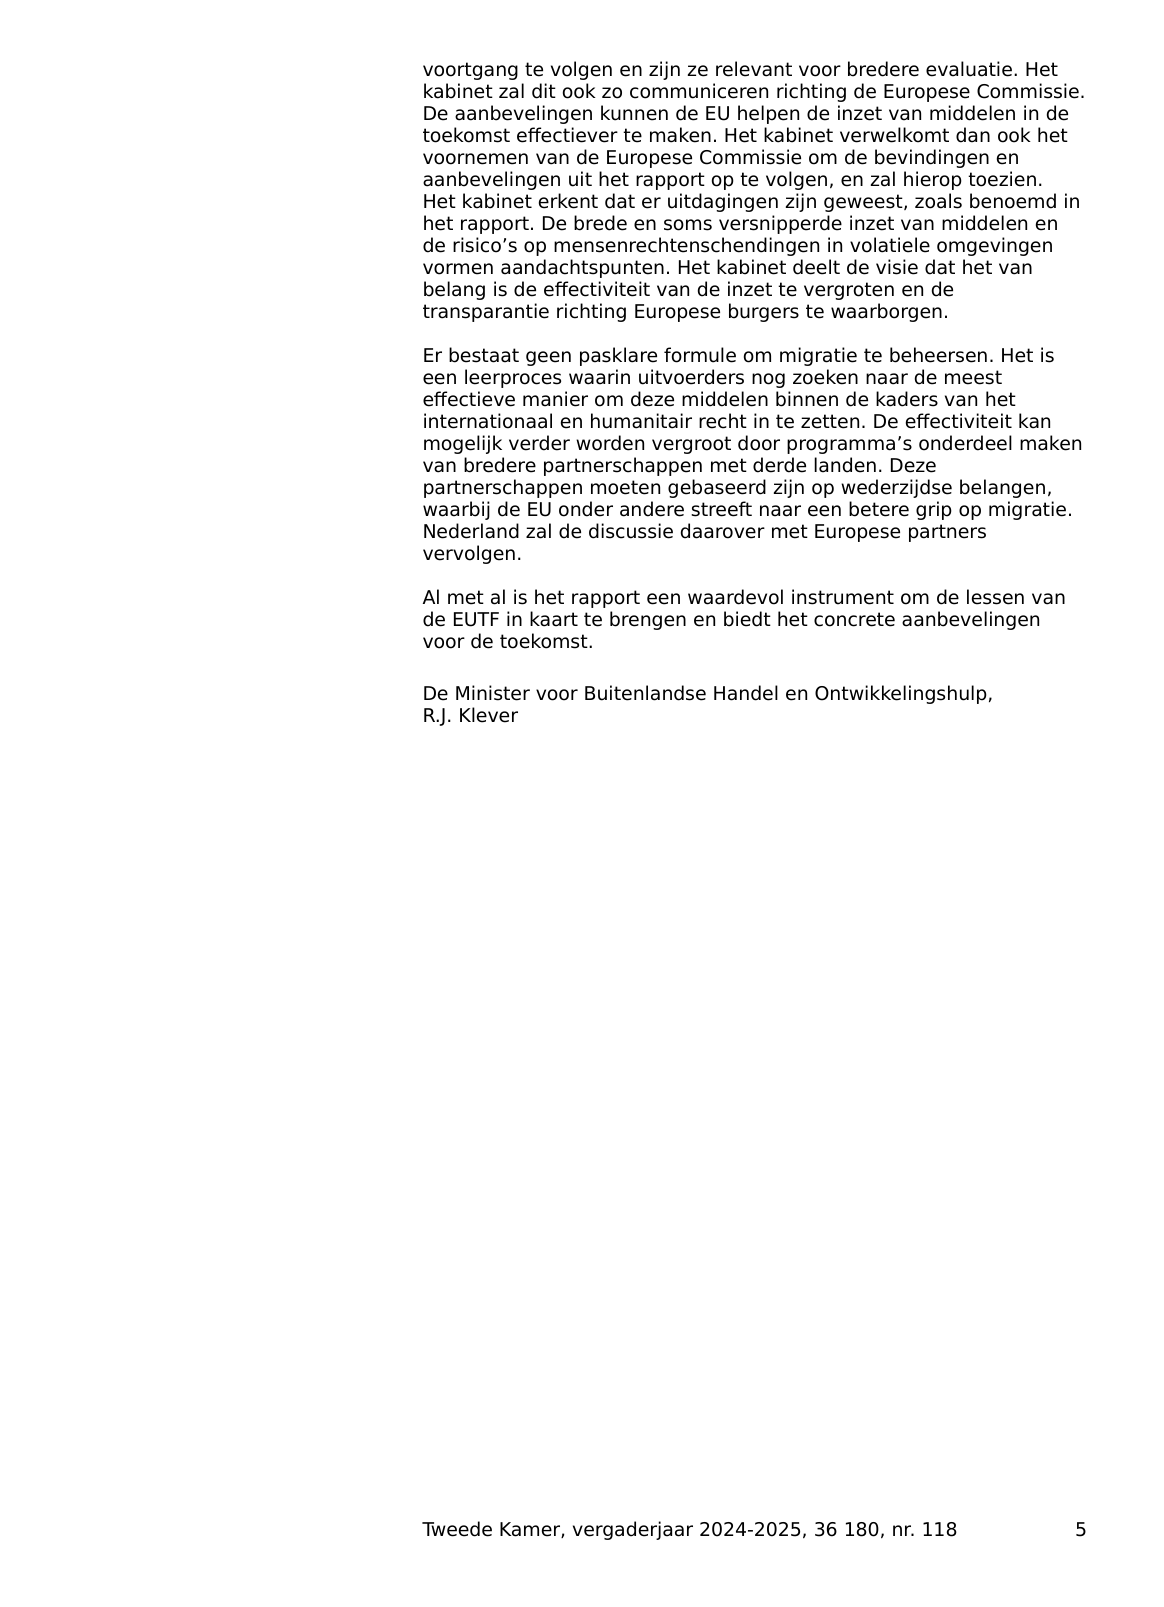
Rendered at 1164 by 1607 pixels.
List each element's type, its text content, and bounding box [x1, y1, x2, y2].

text Het kabinet erkent dat er uitdagingen zijn geweest, zoals benoemd in het rapport. De brede en soms versnipperde inzet van middelen en de risico’s op mensenrechtenschendingen in volatiele omgevingen vormen aandachtspunten. Het kabinet deelt de visie dat het van belang is de effectiviteit van de inzet te vergroten en de transparantie richting Europese burgers te waarborgen. [422, 191, 1087, 323]
text De Minister voor Buitenlandse Handel en Ontwikkelingshulp, R.J. Klever [422, 683, 1087, 727]
text voortgang te volgen en zijn ze relevant voor bredere evaluatie. Het kabinet zal dit ook zo communiceren richting de Europese Commissie. De aanbevelingen kunnen de EU helpen de inzet van middelen in de toekomst effectiever te maken. Het kabinet verwelkomt dan ook het voornemen van de Europese Commissie om de bevindingen en aanbevelingen uit het rapport op te volgen, en zal hierop toezien. [422, 59, 1087, 191]
text Al met al is het rapport een waardevol instrument om de lessen van de EUTF in kaart te brengen en biedt het concrete aanbevelingen voor de toekomst. [422, 587, 1087, 653]
text Er bestaat geen pasklare formule om migratie te beheersen. Het is een leerproces waarin uitvoerders nog zoeken naar de meest effectieve manier om deze middelen binnen de kaders van het internationaal en humanitair recht in te zetten. De effectiviteit kan mogelijk verder worden vergroot door programma’s onderdeel maken van bredere partnerschappen met derde landen. Deze partnerschappen moeten gebaseerd zijn op wederzijdse belangen, waarbij de EU onder andere streeft naar een betere grip op migratie. Nederland zal de discussie daarover met Europese partners vervolgen. [422, 345, 1087, 565]
